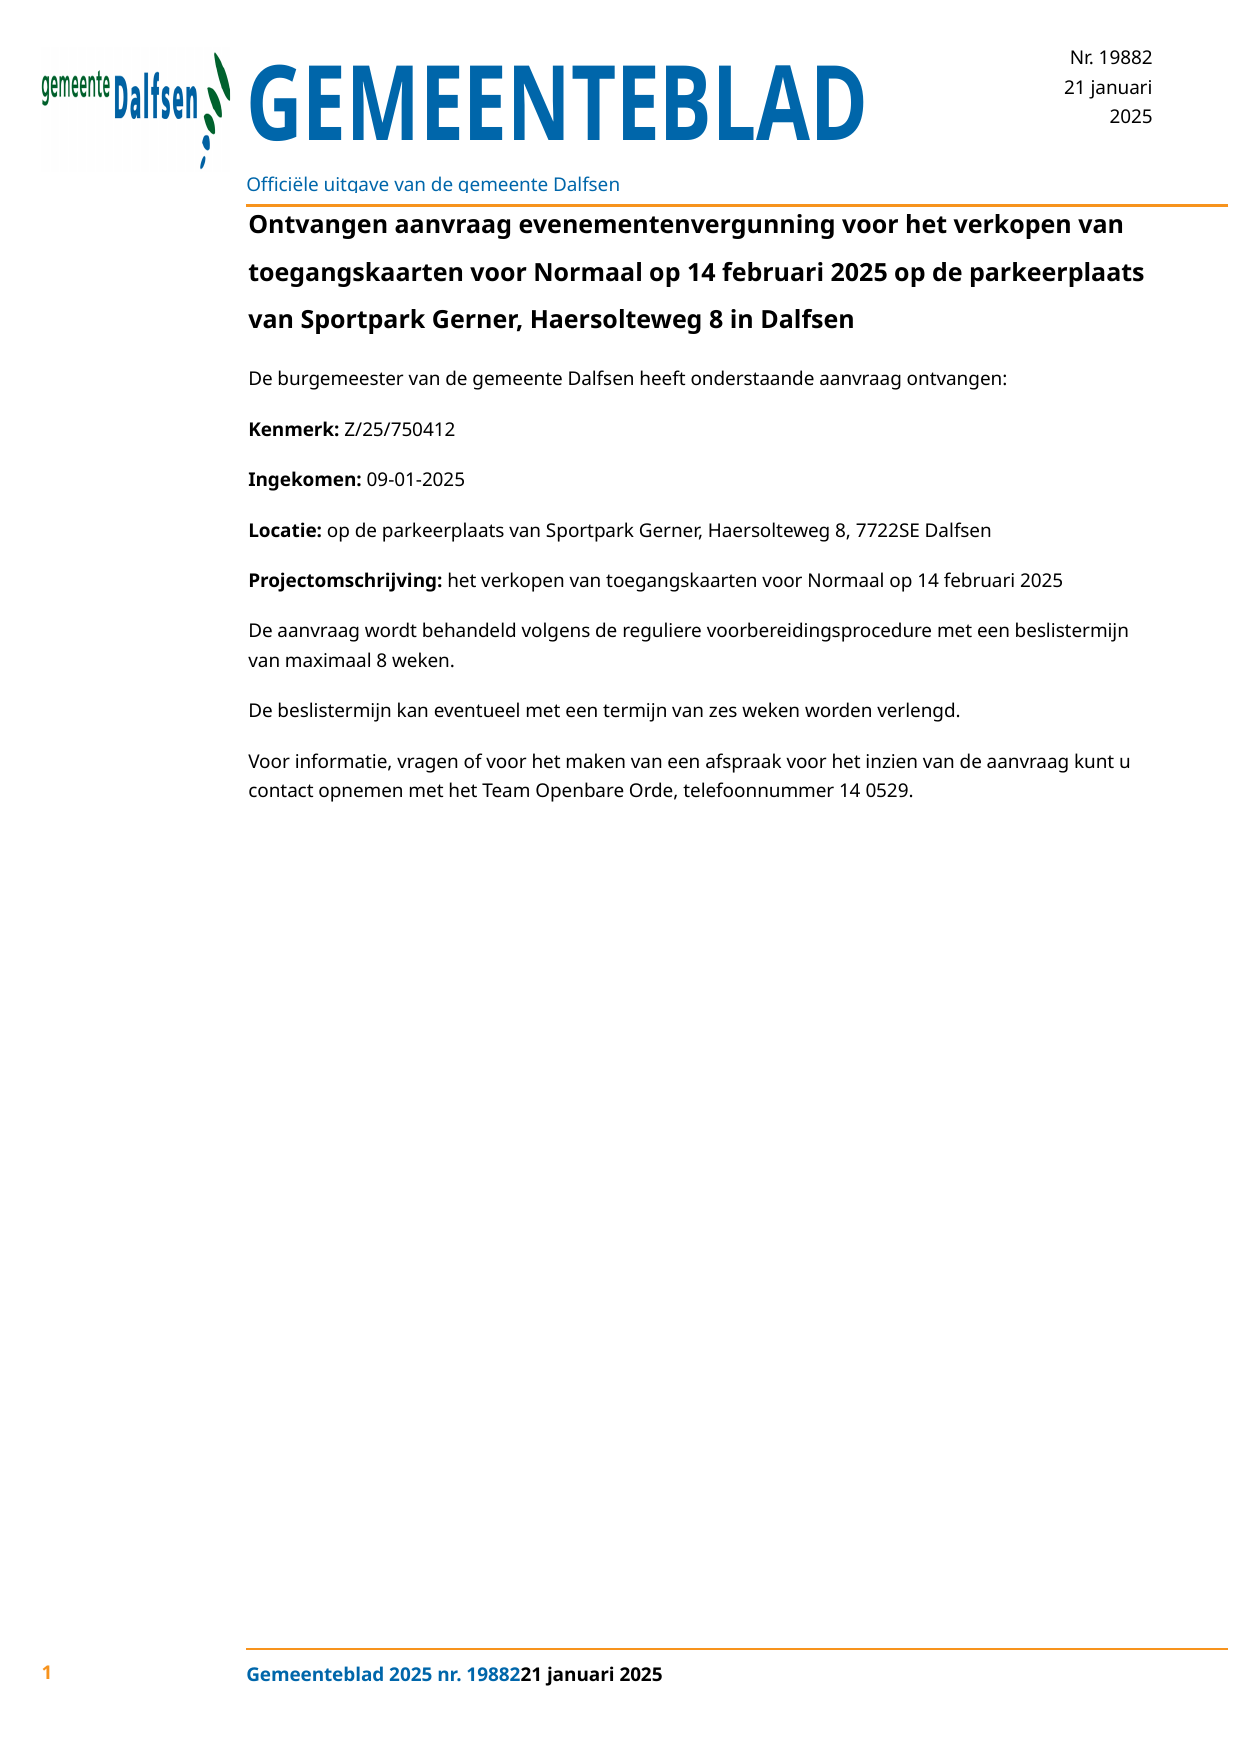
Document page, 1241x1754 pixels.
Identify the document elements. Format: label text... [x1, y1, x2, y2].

text De beslistermijn kan eventueel met een termijn van zes weken worden verlengd. [248, 698, 1152, 723]
text Ingekomen: 09-01-2025 [248, 466, 1152, 492]
text Ontvangen aanvraag evenementenvergunning voor het verkopen van toegangskaarten voor Normaal op 14 februari 2025 op de parkeerplaats van Sportpark Gerner, Haersolteweg 8 in Dalfsen [248, 207, 1152, 336]
picture [41, 47, 231, 172]
text Kenmerk: Z/25/750412 [248, 416, 1152, 442]
text De aanvraag wordt behandeld volgens de reguliere voorbereidingsprocedure met een beslistermijn van maximaal 8 weken. [248, 618, 1152, 673]
text Projectomschrijving: het verkopen van toegangskaarten voor Normaal op 14 februari 2025 [248, 567, 1152, 593]
text De burgemeester van de gemeente Dalfsen heeft onderstaande aanvraag ontvangen: [248, 366, 1152, 391]
text Voor informatie, vragen of voor het maken van een afspraak voor het inzien van de aanvraag kunt u contact opnemen met het Team Openbare Orde, telefoonnummer 14 0529. [248, 748, 1152, 803]
text Locatie: op de parkeerplaats van Sportpark Gerner, Haersolteweg 8, 7722SE Dalfsen [248, 517, 1152, 542]
